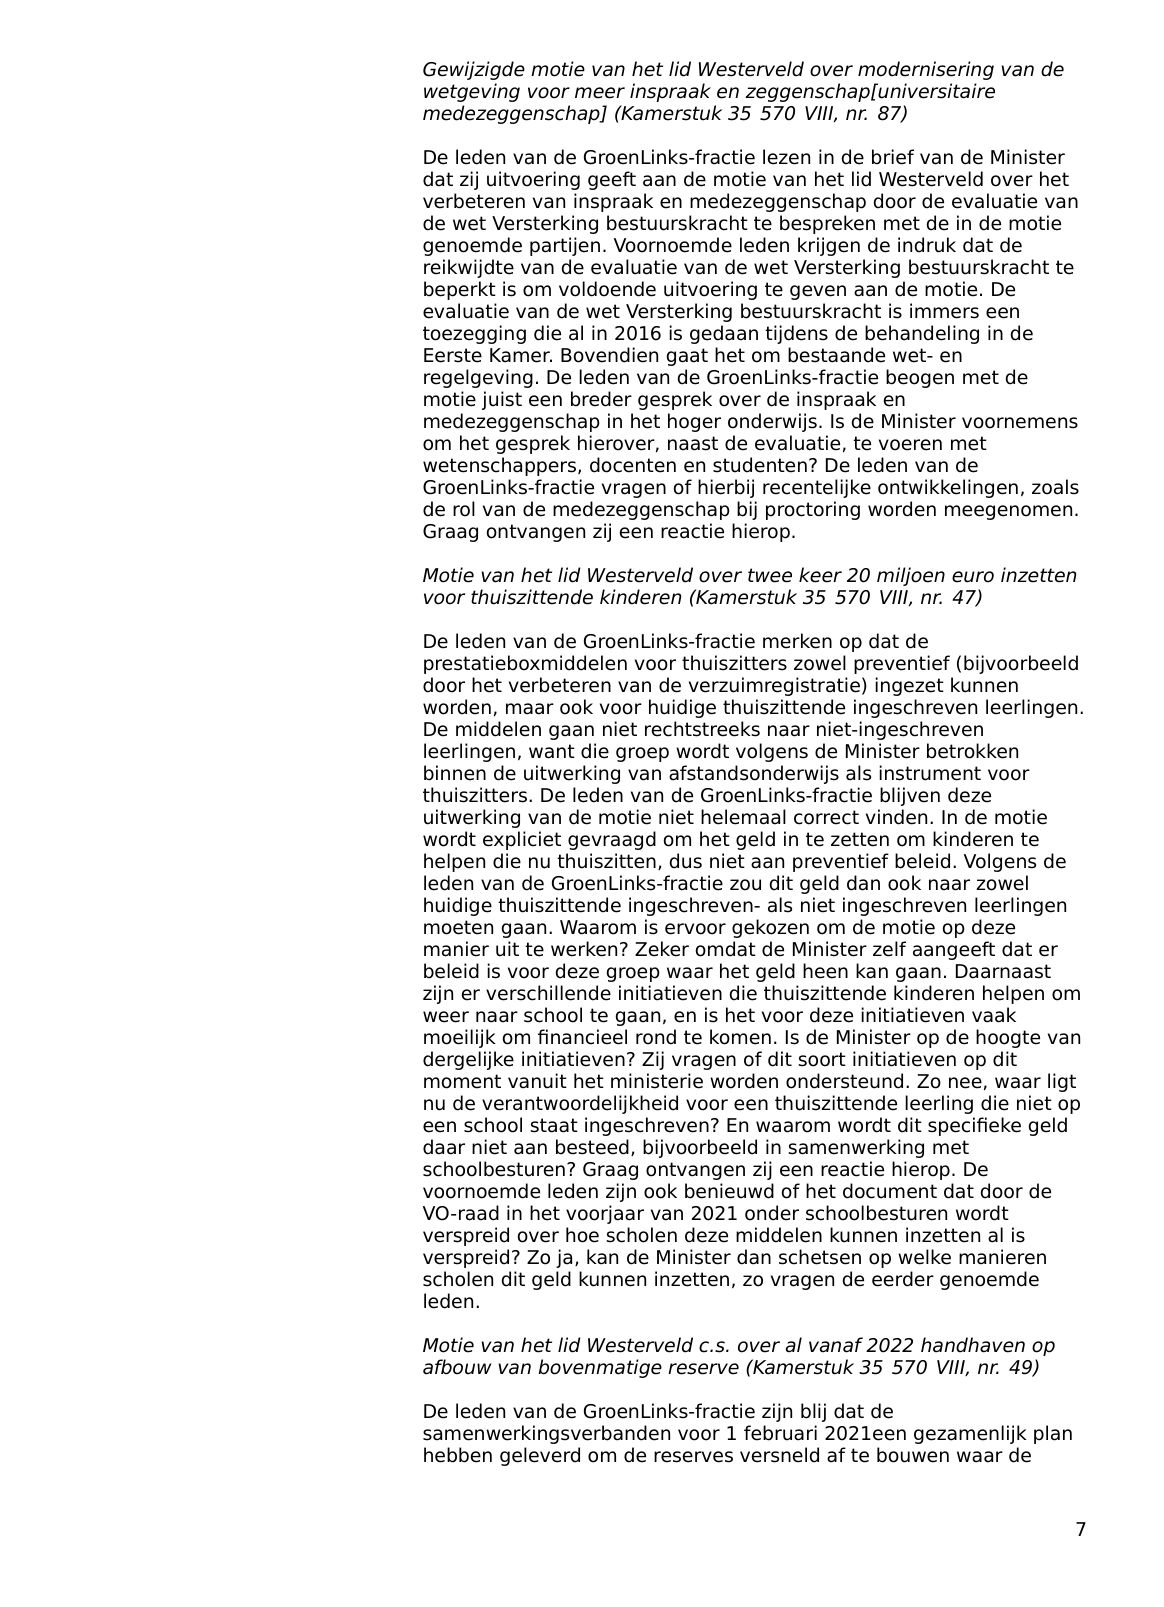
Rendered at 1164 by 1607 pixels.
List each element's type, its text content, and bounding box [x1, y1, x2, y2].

subtitle Motie van het lid Westerveld over twee keer 20 miljoen euro inzetten voor thuiszittende kinderen (Kamerstuk 35 570 VIII, nr. 47) [422, 565, 1087, 609]
subtitle Motie van het lid Westerveld c.s. over al vanaf 2022 handhaven op afbouw van bovenmatige reserve (Kamerstuk 35 570 VIII, nr. 49) [422, 1335, 1087, 1379]
text De leden van de GroenLinks-fractie zijn blij dat de samenwerkingsverbanden voor 1 februari 2021een gezamenlijk plan hebben geleverd om de reserves versneld af te bouwen waar de [422, 1401, 1087, 1467]
text De leden van de GroenLinks-fractie lezen in de brief van de Minister dat zij uitvoering geeft aan de motie van het lid Westerveld over het verbeteren van inspraak en medezeggenschap door de evaluatie van de wet Versterking bestuurskracht te bespreken met de in de motie genoemde partijen. Voornoemde leden krijgen de indruk dat de reikwijdte van de evaluatie van de wet Versterking bestuurskracht te beperkt is om voldoende uitvoering te geven aan de motie. De evaluatie van de wet Versterking bestuurskracht is immers een toezegging die al in 2016 is gedaan tijdens de behandeling in de Eerste Kamer. Bovendien gaat het om bestaande wet- en regelgeving. De leden van de GroenLinks-fractie beogen met de motie juist een breder gesprek over de inspraak en medezeggenschap in het hoger onderwijs. Is de Minister voornemens om het gesprek hierover, naast de evaluatie, te voeren met wetenschappers, docenten en studenten? De leden van de GroenLinks-fractie vragen of hierbij recentelijke ontwikkelingen, zoals de rol van de medezeggenschap bij proctoring worden meegenomen. Graag ontvangen zij een reactie hierop. [422, 147, 1087, 543]
text De leden van de GroenLinks-fractie merken op dat de prestatieboxmiddelen voor thuiszitters zowel preventief (bijvoorbeeld door het verbeteren van de verzuimregistratie) ingezet kunnen worden, maar ook voor huidige thuiszittende ingeschreven leerlingen. De middelen gaan niet rechtstreeks naar niet-ingeschreven leerlingen, want die groep wordt volgens de Minister betrokken binnen de uitwerking van afstandsonderwijs als instrument voor thuiszitters. De leden van de GroenLinks-fractie blijven deze uitwerking van de motie niet helemaal correct vinden. In de motie wordt expliciet gevraagd om het geld in te zetten om kinderen te helpen die nu thuiszitten, dus niet aan preventief beleid. Volgens de leden van de GroenLinks-fractie zou dit geld dan ook naar zowel huidige thuiszittende ingeschreven- als niet ingeschreven leerlingen moeten gaan. Waarom is ervoor gekozen om de motie op deze manier uit te werken? Zeker omdat de Minister zelf aangeeft dat er beleid is voor deze groep waar het geld heen kan gaan. Daarnaast zijn er verschillende initiatieven die thuiszittende kinderen helpen om weer naar school te gaan, en is het voor deze initiatieven vaak moeilijk om financieel rond te komen. Is de Minister op de hoogte van dergelijke initiatieven? Zij vragen of dit soort initiatieven op dit moment vanuit het ministerie worden ondersteund. Zo nee, waar ligt nu de verantwoordelijkheid voor een thuiszittende leerling die niet op een school staat ingeschreven? En waarom wordt dit specifieke geld daar niet aan besteed, bijvoorbeeld in samenwerking met schoolbesturen? Graag ontvangen zij een reactie hierop. De voornoemde leden zijn ook benieuwd of het document dat door de VO-raad in het voorjaar van 2021 onder schoolbesturen wordt verspreid over hoe scholen deze middelen kunnen inzetten al is verspreid? Zo ja, kan de Minister dan schetsen op welke manieren scholen dit geld kunnen inzetten, zo vragen de eerder genoemde leden. [422, 631, 1087, 1312]
subtitle Gewijzigde motie van het lid Westerveld over modernisering van de wetgeving voor meer inspraak en zeggenschap[universitaire medezeggenschap] (Kamerstuk 35 570 VIII, nr. 87) [422, 59, 1087, 125]
